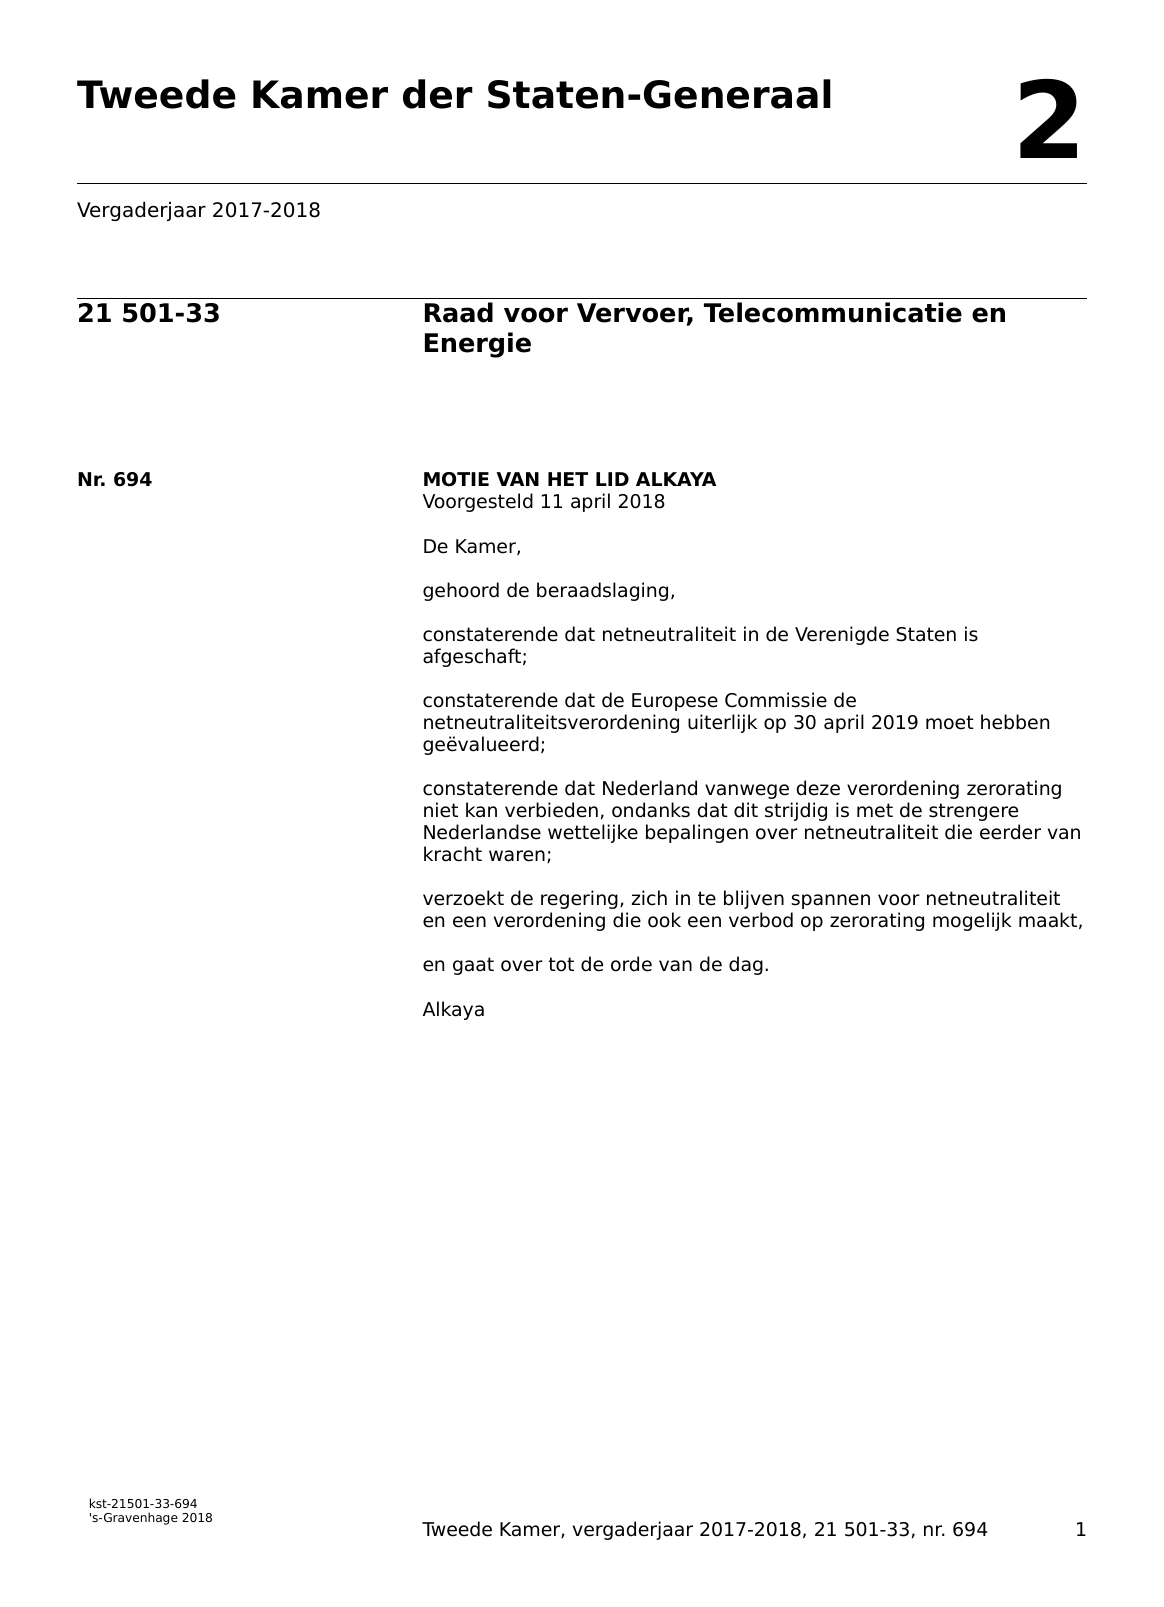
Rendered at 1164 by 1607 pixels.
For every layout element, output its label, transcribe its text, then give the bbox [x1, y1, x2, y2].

table_header Tweede Kamer der Staten-Generaal [77, 59, 886, 183]
text 's-Gravenhage 2018 [88, 1511, 323, 1525]
text verzoekt de regering, zich in te blijven spannen voor netneutraliteit en een verordening die ook een verbod op zerorating mogelijk maakt, [422, 888, 1087, 932]
text De Kamer, [422, 536, 1087, 557]
text Voorgesteld 11 april 2018 [422, 491, 1087, 513]
text Alkaya [422, 998, 1087, 1021]
table_cell Vergaderjaar 2017-2018 [77, 184, 1087, 298]
text en gaat over tot de orde van de dag. [422, 954, 1087, 976]
text constaterende dat netneutraliteit in de Verenigde Staten is afgeschaft; [422, 624, 1087, 668]
table_header 2 [886, 59, 1087, 183]
subtitle 21 501-33 Raad voor Vervoer, Telecommunicatie en Energie [77, 299, 1087, 358]
text kst-21501-33-694 [88, 1497, 323, 1511]
text gehoord de beraadslaging, [422, 580, 1087, 602]
text constaterende dat Nederland vanwege deze verordening zerorating niet kan verbieden, ondanks dat dit strijdig is met de strengere Nederlandse wettelijke bepalingen over netneutraliteit die eerder van kracht waren; [422, 778, 1087, 866]
text constaterende dat de Europese Commissie de netneutraliteitsverordening uiterlijk op 30 april 2019 moet hebben geëvalueerd; [422, 690, 1087, 756]
subtitle Nr. 694 MOTIE VAN HET LID ALKAYA [77, 469, 1087, 491]
